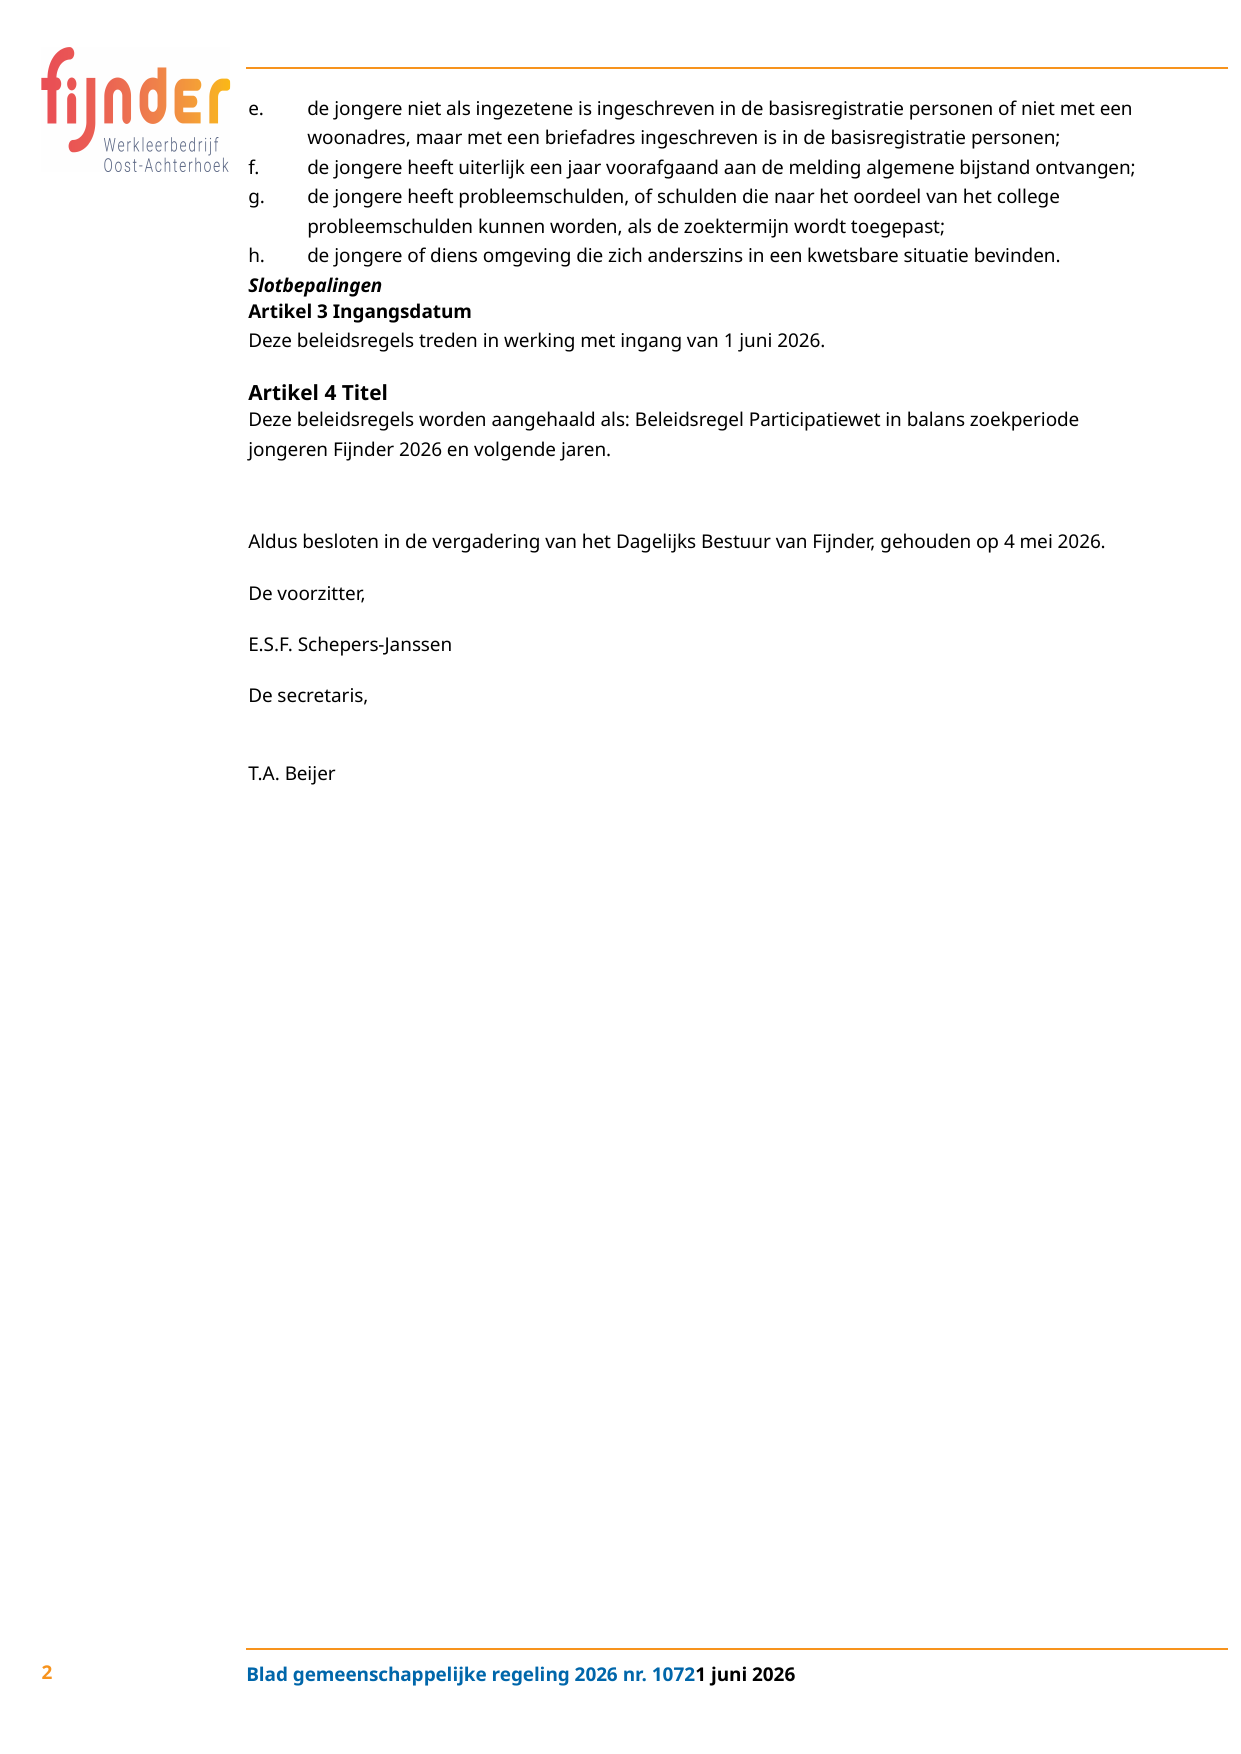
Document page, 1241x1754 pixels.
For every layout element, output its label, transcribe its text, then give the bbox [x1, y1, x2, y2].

text Slotbepalingen [248, 272, 1152, 298]
list de jongere heeft probleemschulden, of schulden die naar het oordeel van het college probleemschulden kunnen worden, als de zoektermijn wordt toegepast; [248, 183, 1152, 239]
text Deze beleidsregels worden aangehaald als: Beleidsregel Participatiewet in balans zoekperiode jongeren Fijnder 2026 en volgende jaren. [248, 406, 1152, 462]
text De secretaris, [248, 683, 1152, 708]
list de jongere of diens omgeving die zich anderszins in een kwetsbare situatie bevinden. [248, 243, 1152, 268]
text Aldus besloten in de vergadering van het Dagelijks Bestuur van Fijnder, gehouden op 4 mei 2026. [248, 528, 1152, 554]
text Deze beleidsregels treden in werking met ingang van 1 juni 2026. [248, 328, 1152, 353]
text Artikel 4 Titel [248, 378, 1152, 406]
text De voorzitter, [248, 580, 1152, 605]
list de jongere heeft uiterlijk een jaar voorafgaand aan de melding algemene bijstand ontvangen; [248, 154, 1152, 180]
picture [41, 47, 231, 172]
list de jongere niet als ingezetene is ingeschreven in de basisregistratie personen of niet met een woonadres, maar met een briefadres ingeschreven is in de basisregistratie personen; [248, 95, 1152, 150]
text T.A. Beijer [248, 760, 1152, 786]
text E.S.F. Schepers-Janssen [248, 631, 1152, 657]
text Artikel 3 Ingangsdatum [248, 298, 1152, 324]
